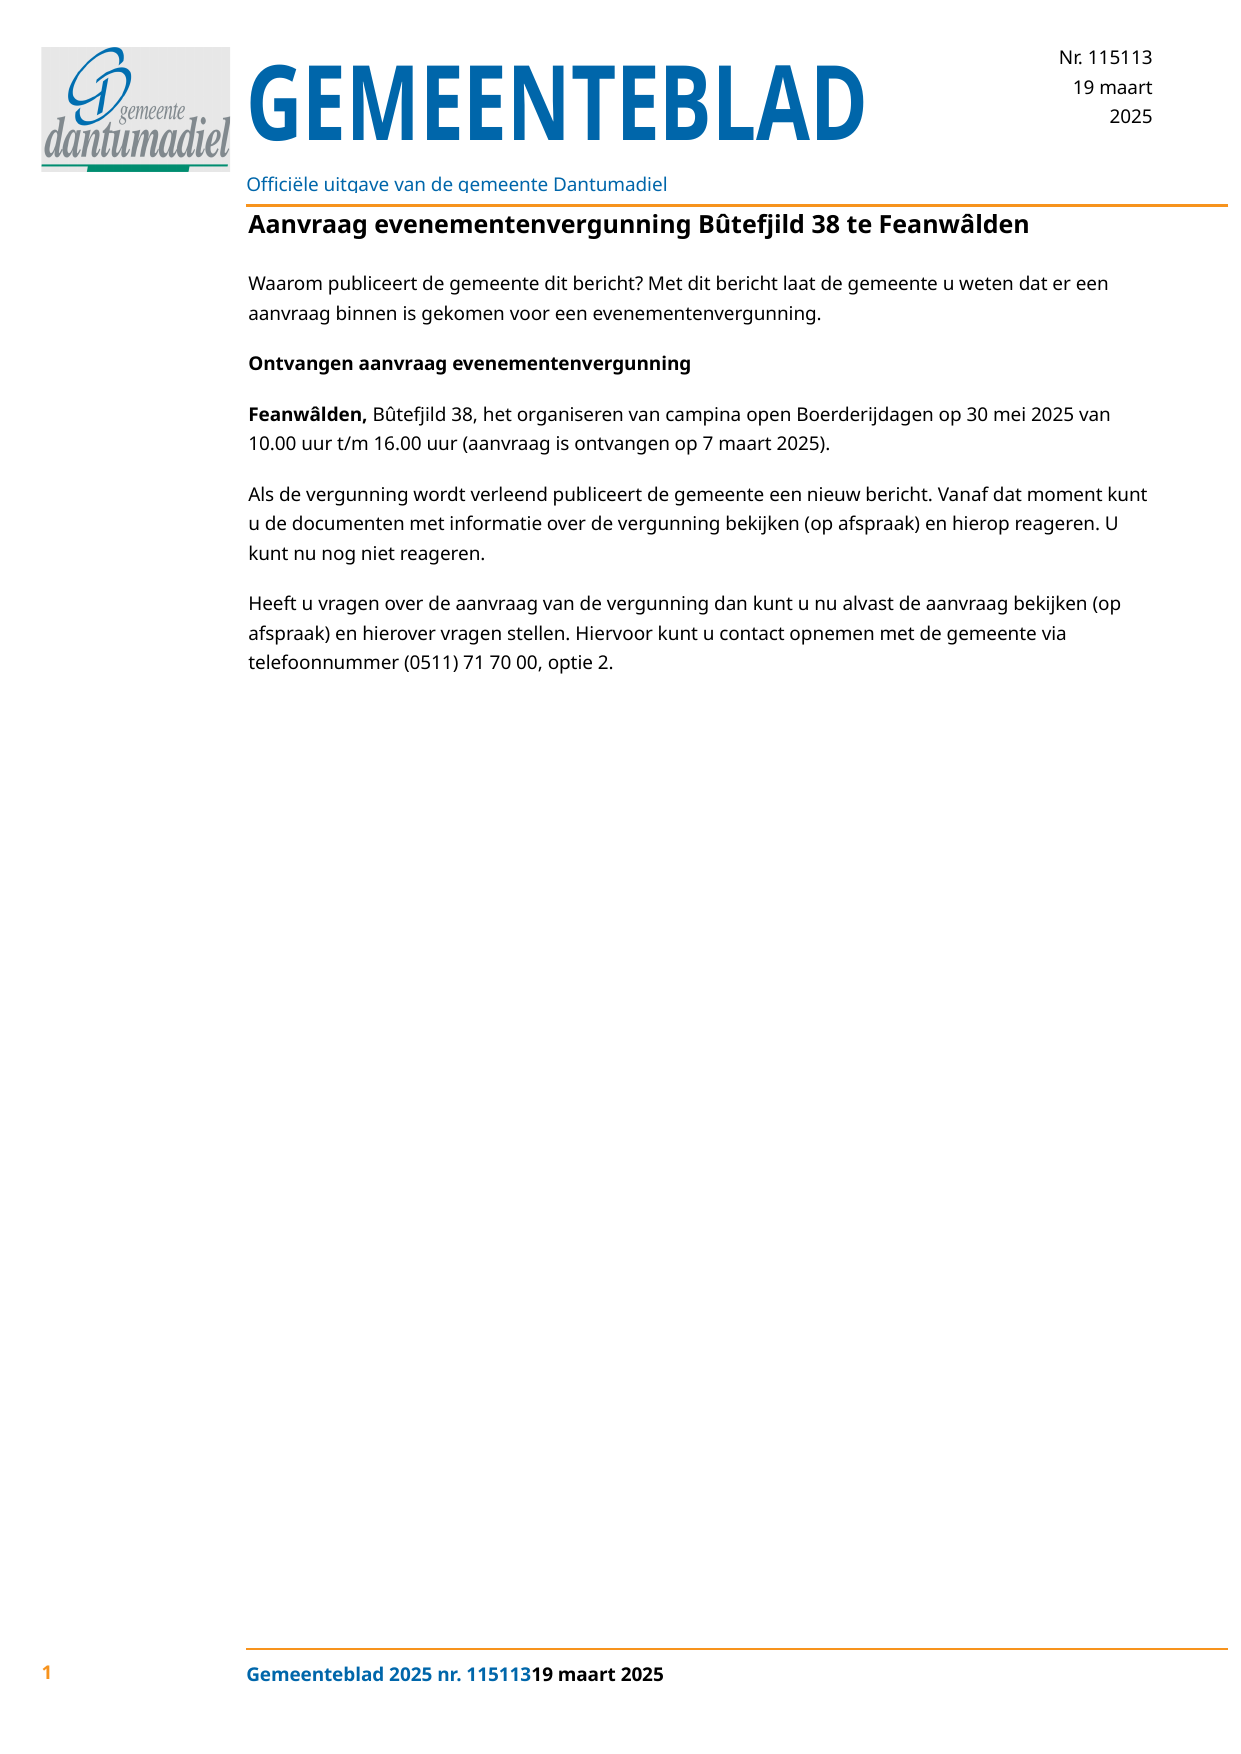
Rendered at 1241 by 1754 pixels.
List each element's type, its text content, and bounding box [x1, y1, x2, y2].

text Feanwâlden, Bûtefjild 38, het organiseren van campina open Boerderijdagen op 30 mei 2025 van 10.00 uur t/m 16.00 uur (aanvraag is ontvangen op 7 maart 2025). [248, 401, 1152, 456]
text Ontvangen aanvraag evenementenvergunning [248, 350, 1152, 376]
picture [41, 47, 231, 172]
text Als de vergunning wordt verleend publiceert de gemeente een nieuw bericht. Vanaf dat moment kunt u de documenten met informatie over de vergunning bekijken (op afspraak) en hierop reageren. U kunt nu nog niet reageren. [248, 481, 1152, 566]
text Waarom publiceert de gemeente dit bericht? Met dit bericht laat de gemeente u weten dat er een aanvraag binnen is gekomen voor een evenementenvergunning. [248, 270, 1152, 326]
text Aanvraag evenementenvergunning Bûtefjild 38 te Feanwâlden [248, 207, 1152, 241]
text Heeft u vragen over de aanvraag van de vergunning dan kunt u nu alvast de aanvraag bekijken (op afspraak) en hierover vragen stellen. Hiervoor kunt u contact opnemen met de gemeente via telefoonnummer (0511) 71 70 00, optie 2. [248, 590, 1152, 675]
